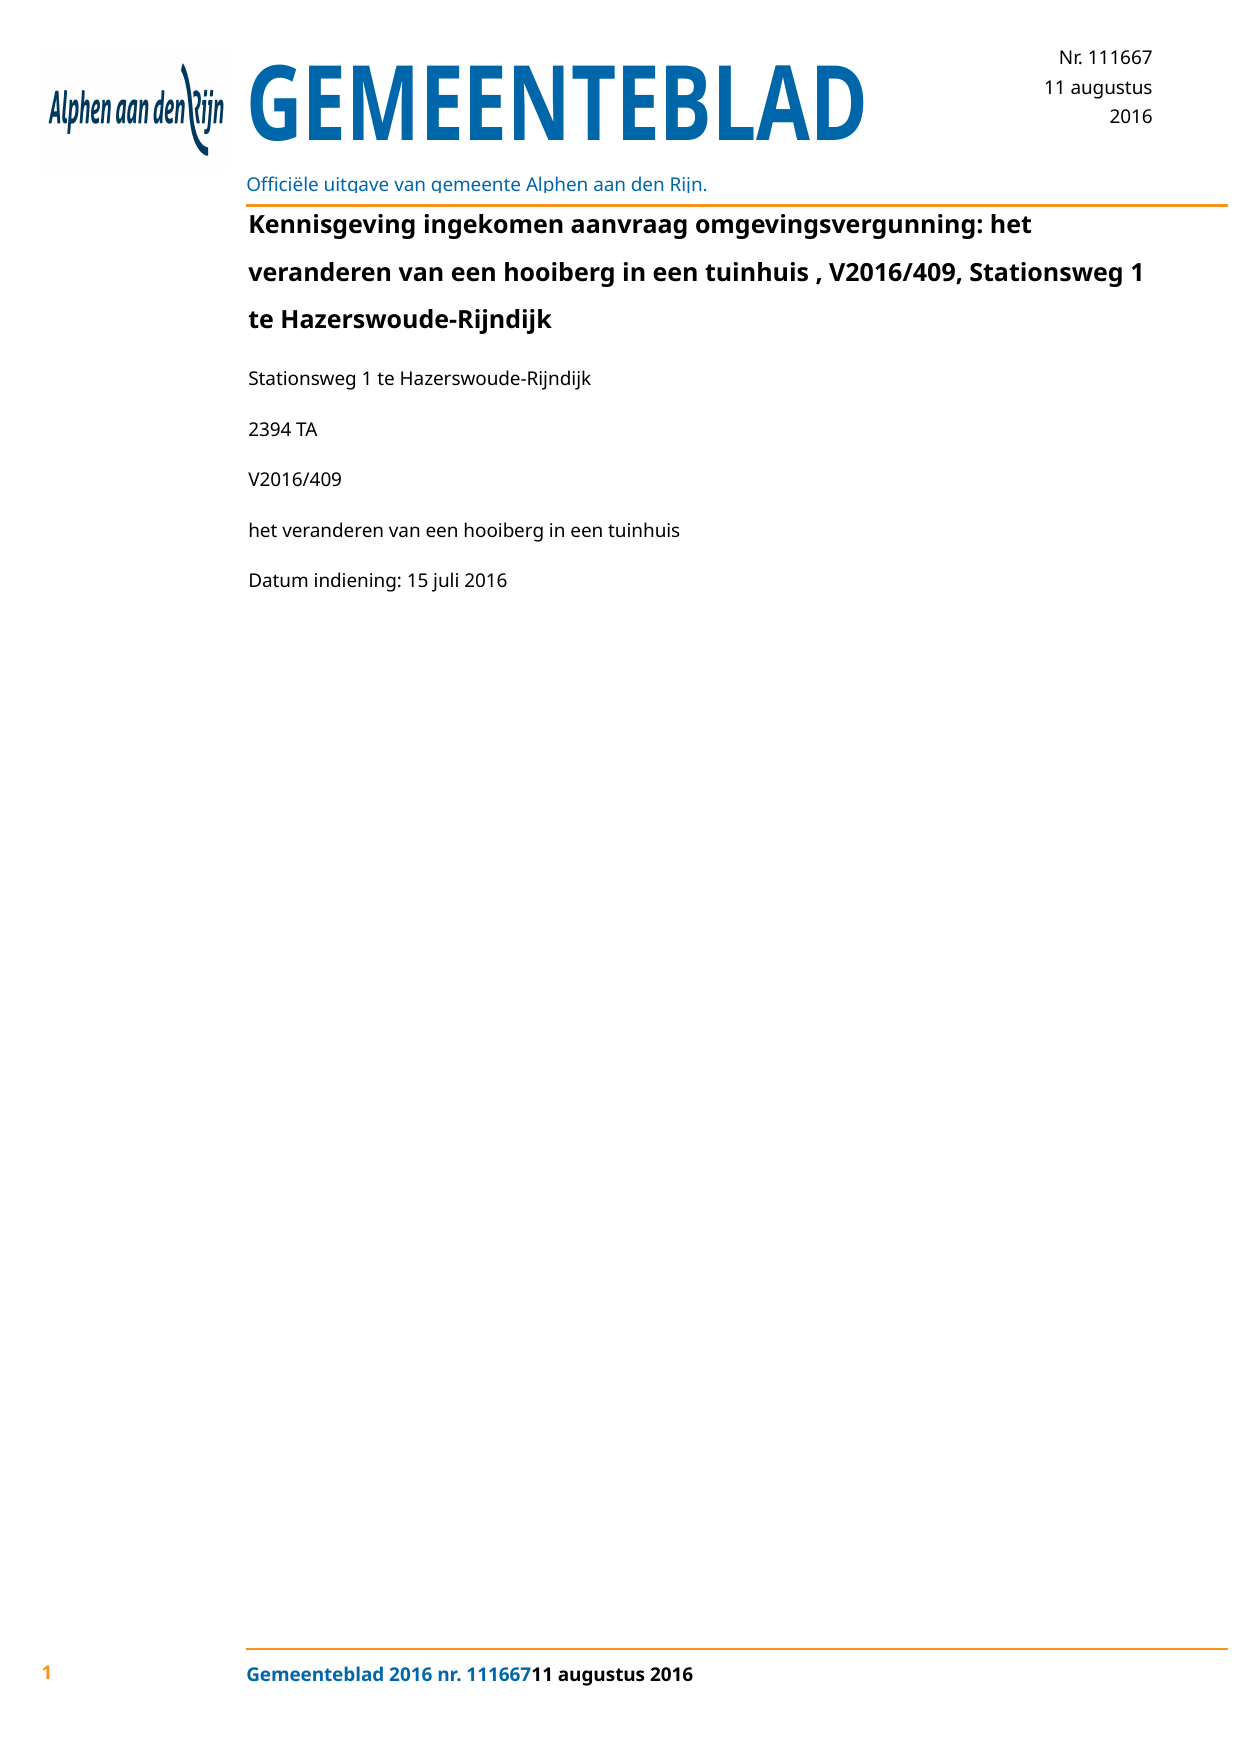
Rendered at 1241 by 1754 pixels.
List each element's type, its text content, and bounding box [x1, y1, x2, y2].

text V2016/409 [248, 466, 1152, 492]
text Kennisgeving ingekomen aanvraag omgevingsvergunning: het veranderen van een hooiberg in een tuinhuis , V2016/409, Stationsweg 1 te Hazerswoude-Rijndijk [248, 207, 1152, 336]
text Datum indiening: 15 juli 2016 [248, 567, 1152, 593]
text Stationsweg 1 te Hazerswoude-Rijndijk [248, 366, 1152, 391]
text 2394 TA [248, 416, 1152, 442]
picture [41, 47, 231, 172]
text het veranderen van een hooiberg in een tuinhuis [248, 517, 1152, 542]
